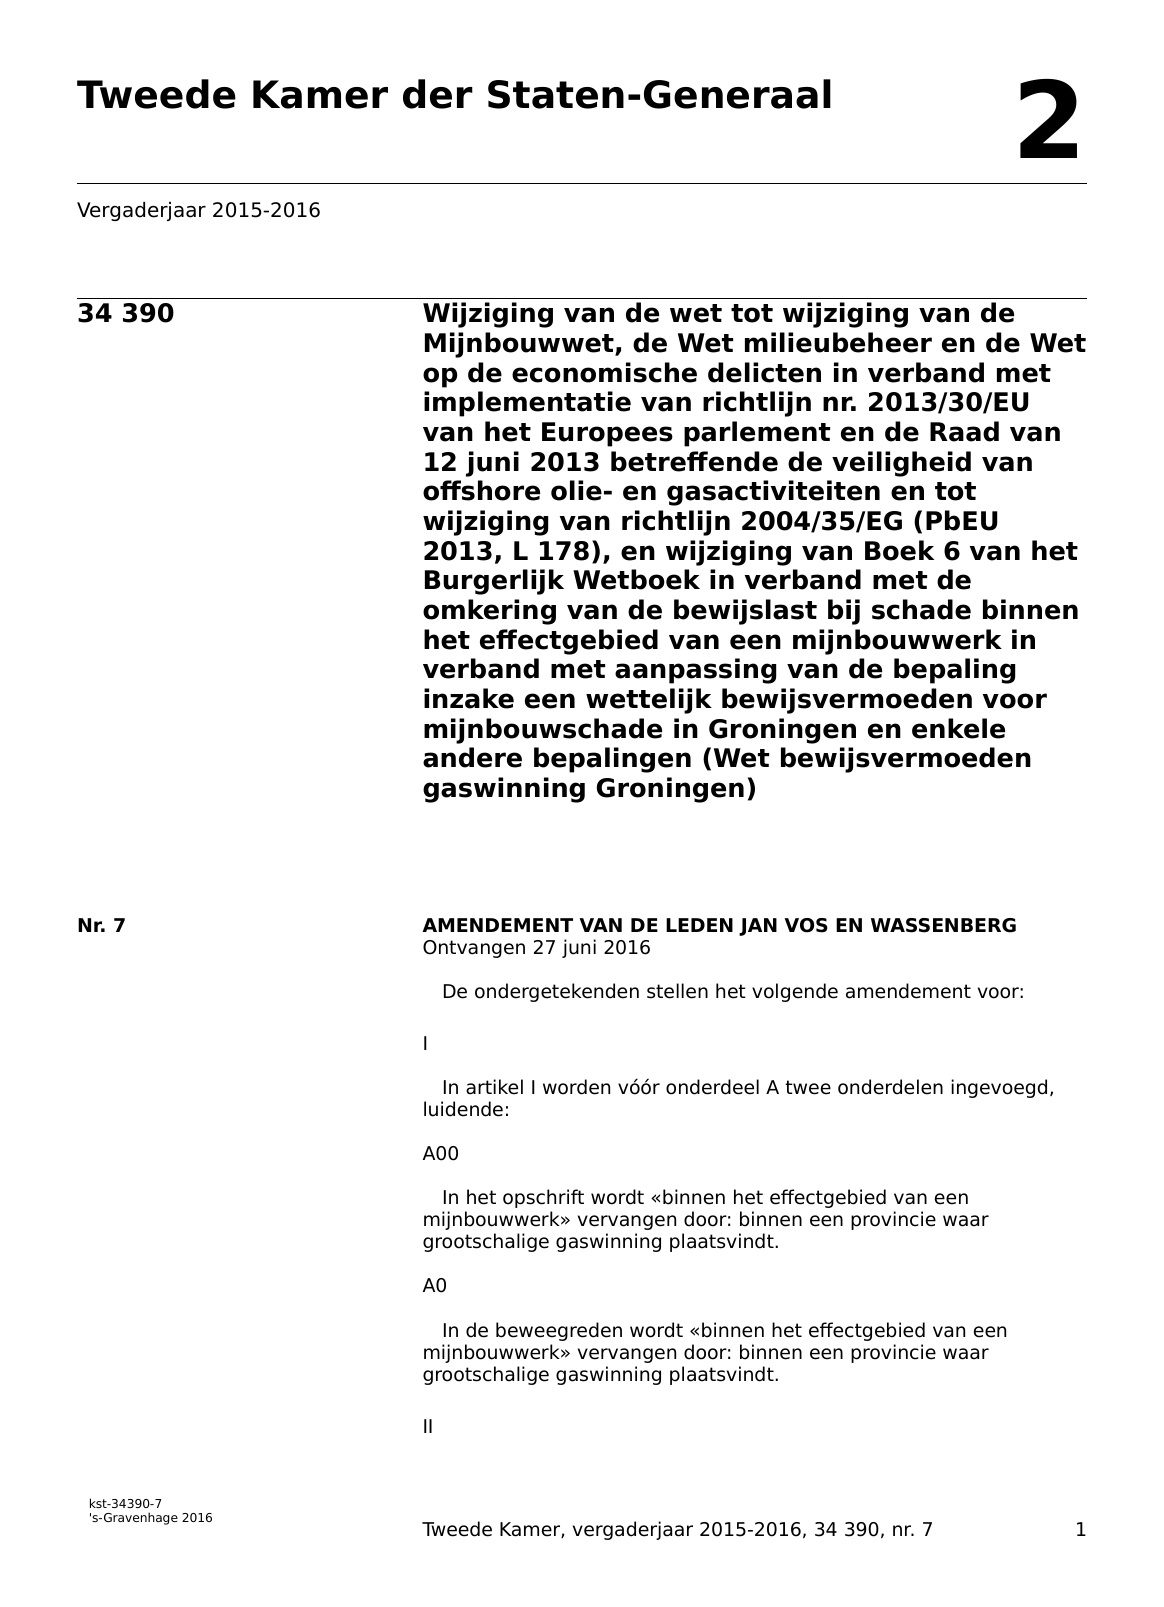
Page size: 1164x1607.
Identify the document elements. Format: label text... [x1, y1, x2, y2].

subtitle 34 390 Wijziging van de wet tot wijziging van de Mijnbouwwet, de Wet milieubeheer en de Wet op de economische delicten in verband met implementatie van richtlijn nr. 2013/30/EU van het Europees parlement en de Raad van 12 juni 2013 betreffende de veiligheid van offshore olie- en gasactiviteiten en tot wijziging van richtlijn 2004/35/EG (PbEU 2013, L 178), en wijziging van Boek 6 van het Burgerlijk Wetboek in verband met de omkering van de bewijslast bij schade binnen het effectgebied van een mijnbouwwerk in verband met aanpassing van de bepaling inzake een wettelijk bewijsvermoeden voor mijnbouwschade in Groningen en enkele andere bepalingen (Wet bewijsvermoeden gaswinning Groningen) [77, 299, 1087, 804]
table_header Tweede Kamer der Staten-Generaal [77, 59, 886, 183]
subtitle I [422, 1033, 1087, 1055]
table_cell Vergaderjaar 2015-2016 [77, 184, 1087, 298]
text De ondergetekenden stellen het volgende amendement voor: [422, 981, 1087, 1003]
text In het opschrift wordt «binnen het effectgebied van een mijnbouwwerk» vervangen door: binnen een provincie waar grootschalige gaswinning plaatsvindt. [422, 1187, 1087, 1253]
text In de beweegreden wordt «binnen het effectgebied van een mijnbouwwerk» vervangen door: binnen een provincie waar grootschalige gaswinning plaatsvindt. [422, 1319, 1087, 1386]
text kst-34390-7 [88, 1497, 323, 1511]
text A00 [422, 1143, 1087, 1165]
text Ontvangen 27 juni 2016 [422, 937, 1087, 959]
subtitle II [422, 1416, 1087, 1437]
text In artikel I worden vóór onderdeel A twee onderdelen ingevoegd, luidende: [422, 1077, 1087, 1121]
text A0 [422, 1275, 1087, 1297]
text 's-Gravenhage 2016 [88, 1511, 323, 1525]
table_header 2 [886, 59, 1087, 183]
subtitle Nr. 7 AMENDEMENT VAN DE LEDEN JAN VOS EN WASSENBERG [77, 915, 1087, 937]
